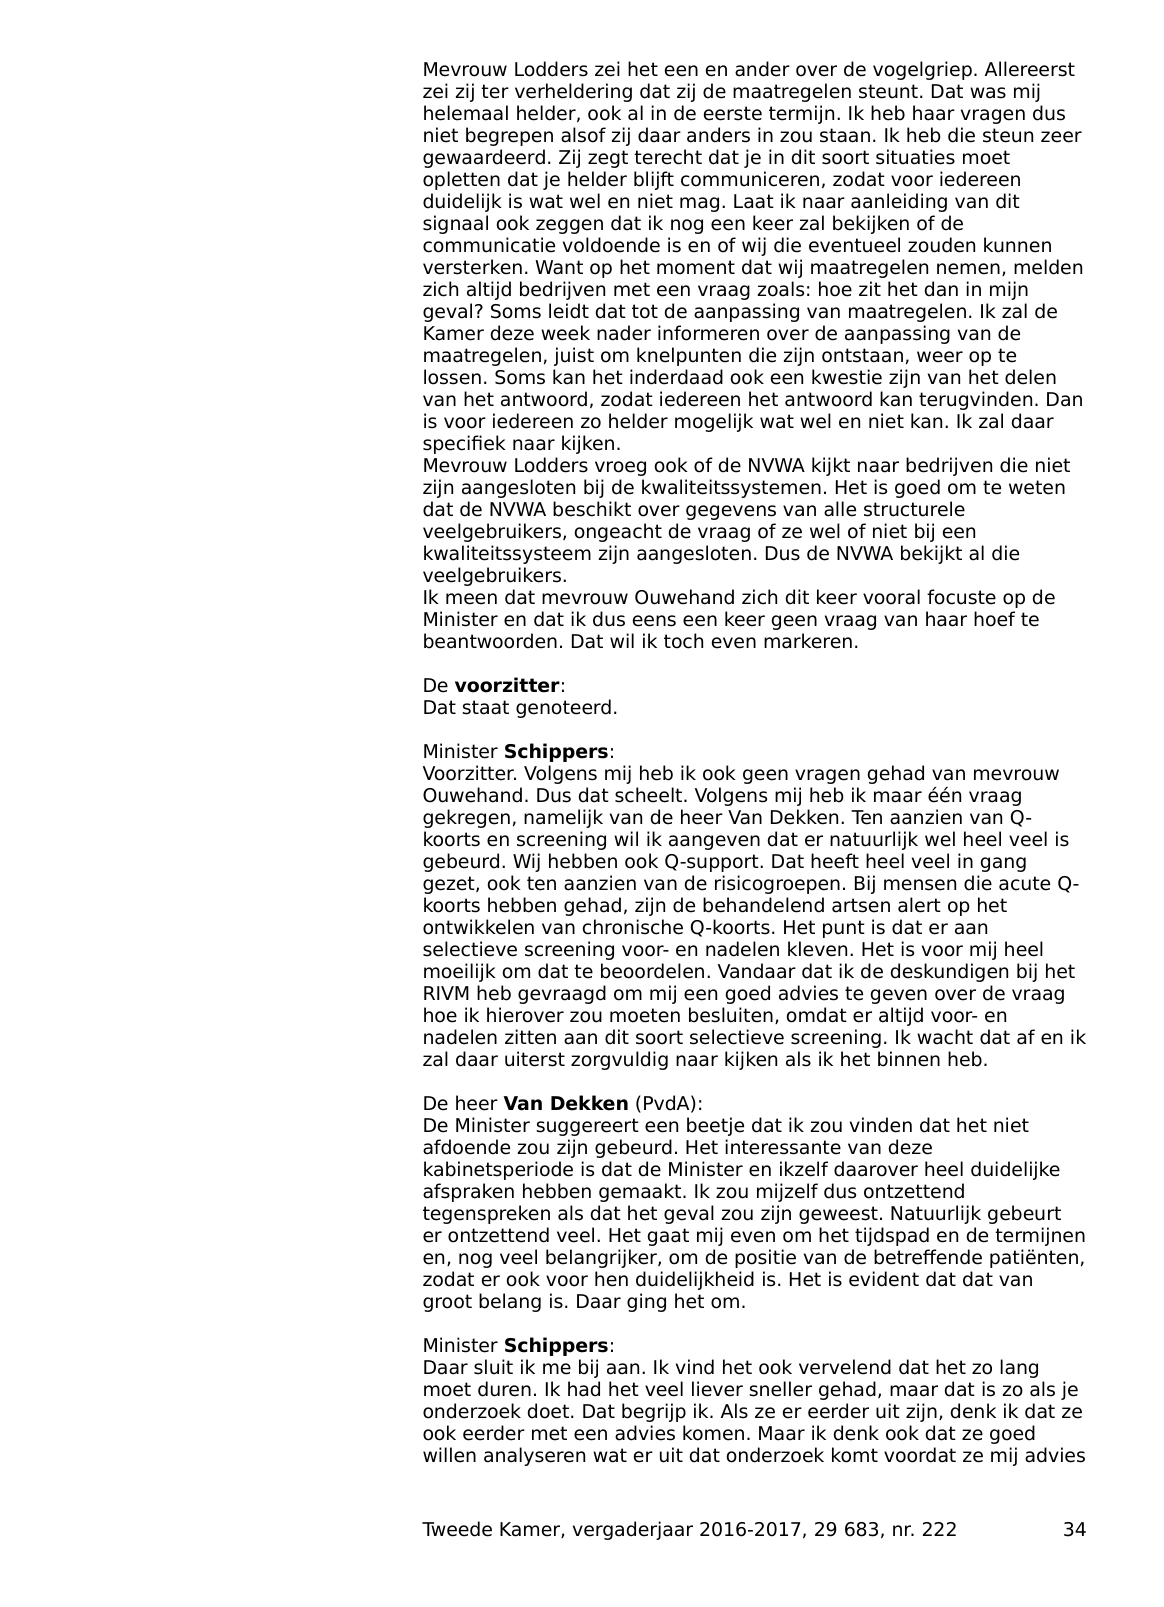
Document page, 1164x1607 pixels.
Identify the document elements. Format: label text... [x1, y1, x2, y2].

text Daar sluit ik me bij aan. Ik vind het ook vervelend dat het zo lang moet duren. Ik had het veel liever sneller gehad, maar dat is zo als je onderzoek doet. Dat begrijp ik. Als ze er eerder uit zijn, denk ik dat ze ook eerder met een advies komen. Maar ik denk ook dat ze goed willen analyseren wat er uit dat onderzoek komt voordat ze mij advies [422, 1357, 1087, 1467]
text De voorzitter: [422, 675, 1087, 697]
text Dat staat genoteerd. [422, 697, 1087, 719]
text Ik meen dat mevrouw Ouwehand zich dit keer vooral focuste op de Minister en dat ik dus eens een keer geen vraag van haar hoef te beantwoorden. Dat wil ik toch even markeren. [422, 587, 1087, 652]
text De heer Van Dekken (PvdA): [422, 1093, 1087, 1115]
text Mevrouw Lodders vroeg ook of de NVWA kijkt naar bedrijven die niet zijn aangesloten bij de kwaliteitssystemen. Het is goed om te weten dat de NVWA beschikt over gegevens van alle structurele veelgebruikers, ongeacht de vraag of ze wel of niet bij een kwaliteitssysteem zijn aangesloten. Dus de NVWA bekijkt al die veelgebruikers. [422, 455, 1087, 587]
text Voorzitter. Volgens mij heb ik ook geen vragen gehad van mevrouw Ouwehand. Dus dat scheelt. Volgens mij heb ik maar één vraag gekregen, namelijk van de heer Van Dekken. Ten aanzien van Q-koorts en screening wil ik aangeven dat er natuurlijk wel heel veel is gebeurd. Wij hebben ook Q-support. Dat heeft heel veel in gang gezet, ook ten aanzien van de risicogroepen. Bij mensen die acute Q-koorts hebben gehad, zijn de behandelend artsen alert op het ontwikkelen van chronische Q-koorts. Het punt is dat er aan selectieve screening voor- en nadelen kleven. Het is voor mij heel moeilijk om dat te beoordelen. Vandaar dat ik de deskundigen bij het RIVM heb gevraagd om mij een goed advies te geven over de vraag hoe ik hierover zou moeten besluiten, omdat er altijd voor- en nadelen zitten aan dit soort selectieve screening. Ik wacht dat af en ik zal daar uiterst zorgvuldig naar kijken als ik het binnen heb. [422, 763, 1087, 1071]
text Minister Schippers: [422, 1335, 1087, 1357]
text De Minister suggereert een beetje dat ik zou vinden dat het niet afdoende zou zijn gebeurd. Het interessante van deze kabinetsperiode is dat de Minister en ikzelf daarover heel duidelijke afspraken hebben gemaakt. Ik zou mijzelf dus ontzettend tegenspreken als dat het geval zou zijn geweest. Natuurlijk gebeurt er ontzettend veel. Het gaat mij even om het tijdspad en de termijnen en, nog veel belangrijker, om de positie van de betreffende patiënten, zodat er ook voor hen duidelijkheid is. Het is evident dat dat van groot belang is. Daar ging het om. [422, 1115, 1087, 1312]
text Minister Schippers: [422, 741, 1087, 763]
text Mevrouw Lodders zei het een en ander over de vogelgriep. Allereerst zei zij ter verheldering dat zij de maatregelen steunt. Dat was mij helemaal helder, ook al in de eerste termijn. Ik heb haar vragen dus niet begrepen alsof zij daar anders in zou staan. Ik heb die steun zeer gewaardeerd. Zij zegt terecht dat je in dit soort situaties moet opletten dat je helder blijft communiceren, zodat voor iedereen duidelijk is wat wel en niet mag. Laat ik naar aanleiding van dit signaal ook zeggen dat ik nog een keer zal bekijken of de communicatie voldoende is en of wij die eventueel zouden kunnen versterken. Want op het moment dat wij maatregelen nemen, melden zich altijd bedrijven met een vraag zoals: hoe zit het dan in mijn geval? Soms leidt dat tot de aanpassing van maatregelen. Ik zal de Kamer deze week nader informeren over de aanpassing van de maatregelen, juist om knelpunten die zijn ontstaan, weer op te lossen. Soms kan het inderdaad ook een kwestie zijn van het delen van het antwoord, zodat iedereen het antwoord kan terugvinden. Dan is voor iedereen zo helder mogelijk wat wel en niet kan. Ik zal daar specifiek naar kijken. [422, 59, 1087, 455]
